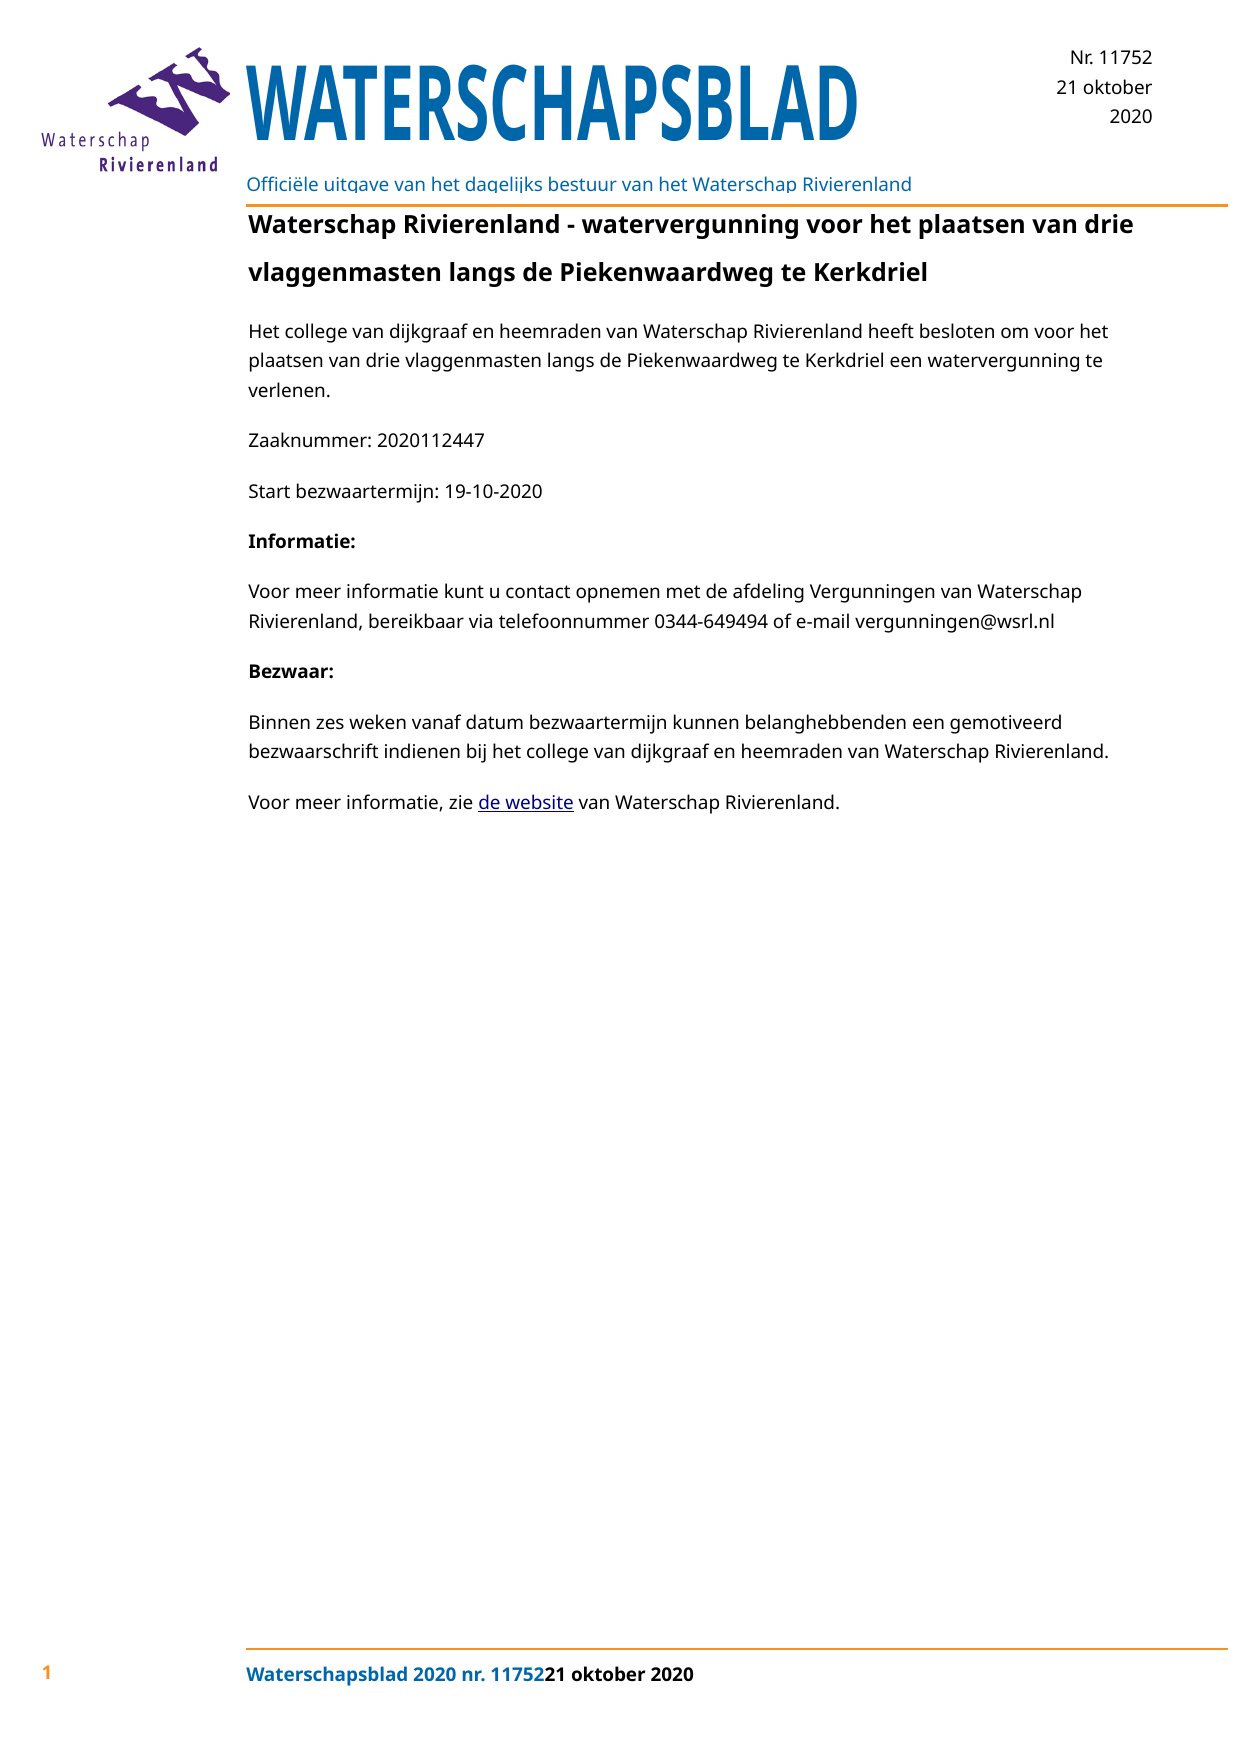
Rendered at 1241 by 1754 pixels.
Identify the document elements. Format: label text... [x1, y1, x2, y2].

text Voor meer informatie, zie de website van Waterschap Rivierenland. [248, 789, 1152, 815]
text Informatie: [248, 528, 1152, 554]
picture [41, 47, 231, 172]
text Start bezwaartermijn: 19-10-2020 [248, 478, 1152, 504]
text Zaaknummer: 2020112447 [248, 427, 1152, 453]
text Voor meer informatie kunt u contact opnemen met de afdeling Vergunningen van Waterschap Rivierenland, bereikbaar via telefoonnummer 0344-649494 of e-mail vergunningen@wsrl.nl [248, 579, 1152, 634]
text Binnen zes weken vanaf datum bezwaartermijn kunnen belanghebbenden een gemotiveerd bezwaarschrift indienen bij het college van dijkgraaf en heemraden van Waterschap Rivierenland. [248, 709, 1152, 764]
text Bezwaar: [248, 659, 1152, 684]
text Waterschap Rivierenland - watervergunning voor het plaatsen van drie vlaggenmasten langs de Piekenwaardweg te Kerkdriel [248, 207, 1152, 288]
text Het college van dijkgraaf en heemraden van Waterschap Rivierenland heeft besloten om voor het plaatsen van drie vlaggenmasten langs de Piekenwaardweg te Kerkdriel een watervergunning te verlenen. [248, 318, 1152, 403]
